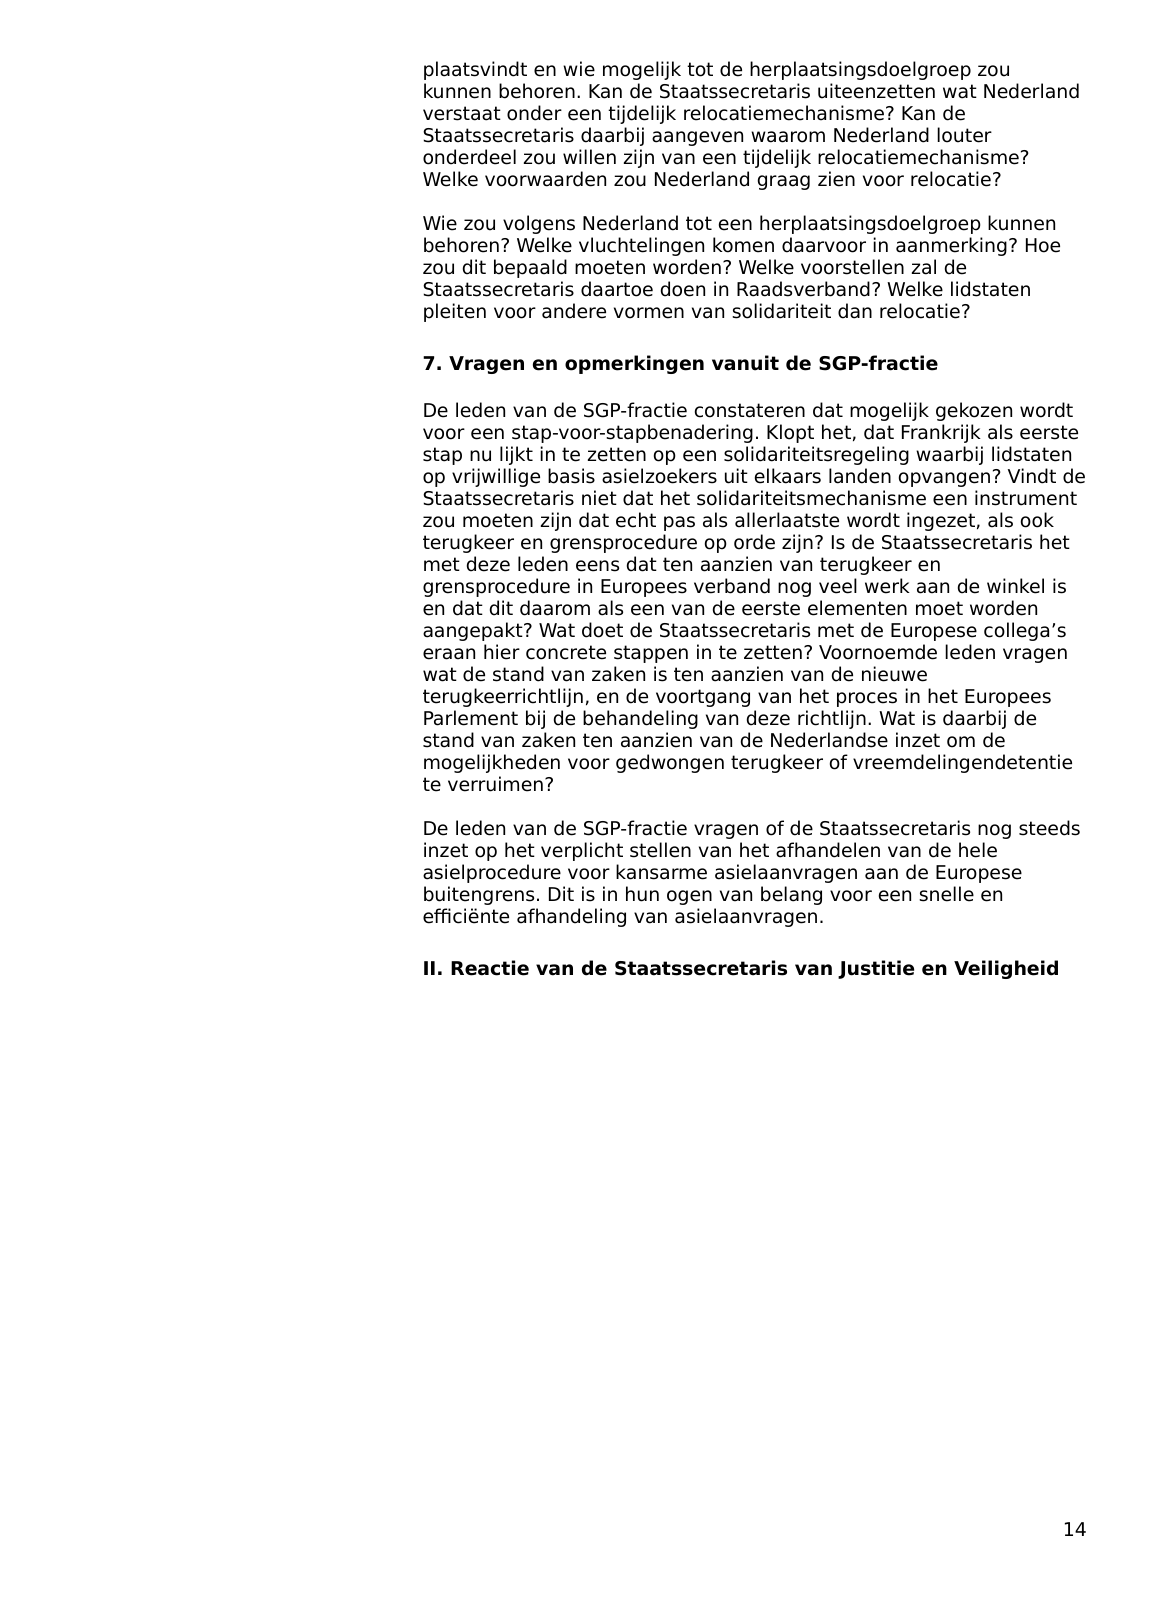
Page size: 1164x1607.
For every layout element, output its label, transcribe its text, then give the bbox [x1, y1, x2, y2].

text De leden van de SGP-fractie constateren dat mogelijk gekozen wordt voor een stap-voor-stapbenadering. Klopt het, dat Frankrijk als eerste stap nu lijkt in te zetten op een solidariteitsregeling waarbij lidstaten op vrijwillige basis asielzoekers uit elkaars landen opvangen? Vindt de Staatssecretaris niet dat het solidariteitsmechanisme een instrument zou moeten zijn dat echt pas als allerlaatste wordt ingezet, als ook terugkeer en grensprocedure op orde zijn? Is de Staatssecretaris het met deze leden eens dat ten aanzien van terugkeer en grensprocedure in Europees verband nog veel werk aan de winkel is en dat dit daarom als een van de eerste elementen moet worden aangepakt? Wat doet de Staatssecretaris met de Europese collega’s eraan hier concrete stappen in te zetten? Voornoemde leden vragen wat de stand van zaken is ten aanzien van de nieuwe terugkeerrichtlijn, en de voortgang van het proces in het Europees Parlement bij de behandeling van deze richtlijn. Wat is daarbij de stand van zaken ten aanzien van de Nederlandse inzet om de mogelijkheden voor gedwongen terugkeer of vreemdelingendetentie te verruimen? [422, 400, 1087, 796]
subtitle II. Reactie van de Staatssecretaris van Justitie en Veiligheid [422, 958, 1087, 980]
text Wie zou volgens Nederland tot een herplaatsingsdoelgroep kunnen behoren? Welke vluchtelingen komen daarvoor in aanmerking? Hoe zou dit bepaald moeten worden? Welke voorstellen zal de Staatssecretaris daartoe doen in Raadsverband? Welke lidstaten pleiten voor andere vormen van solidariteit dan relocatie? [422, 213, 1087, 323]
text plaatsvindt en wie mogelijk tot de herplaatsingsdoelgroep zou kunnen behoren. Kan de Staatssecretaris uiteenzetten wat Nederland verstaat onder een tijdelijk relocatiemechanisme? Kan de Staatssecretaris daarbij aangeven waarom Nederland louter onderdeel zou willen zijn van een tijdelijk relocatiemechanisme? Welke voorwaarden zou Nederland graag zien voor relocatie? [422, 59, 1087, 191]
text De leden van de SGP-fractie vragen of de Staatssecretaris nog steeds inzet op het verplicht stellen van het afhandelen van de hele asielprocedure voor kansarme asielaanvragen aan de Europese buitengrens. Dit is in hun ogen van belang voor een snelle en efficiënte afhandeling van asielaanvragen. [422, 818, 1087, 928]
subtitle 7. Vragen en opmerkingen vanuit de SGP-fractie [422, 353, 1087, 375]
